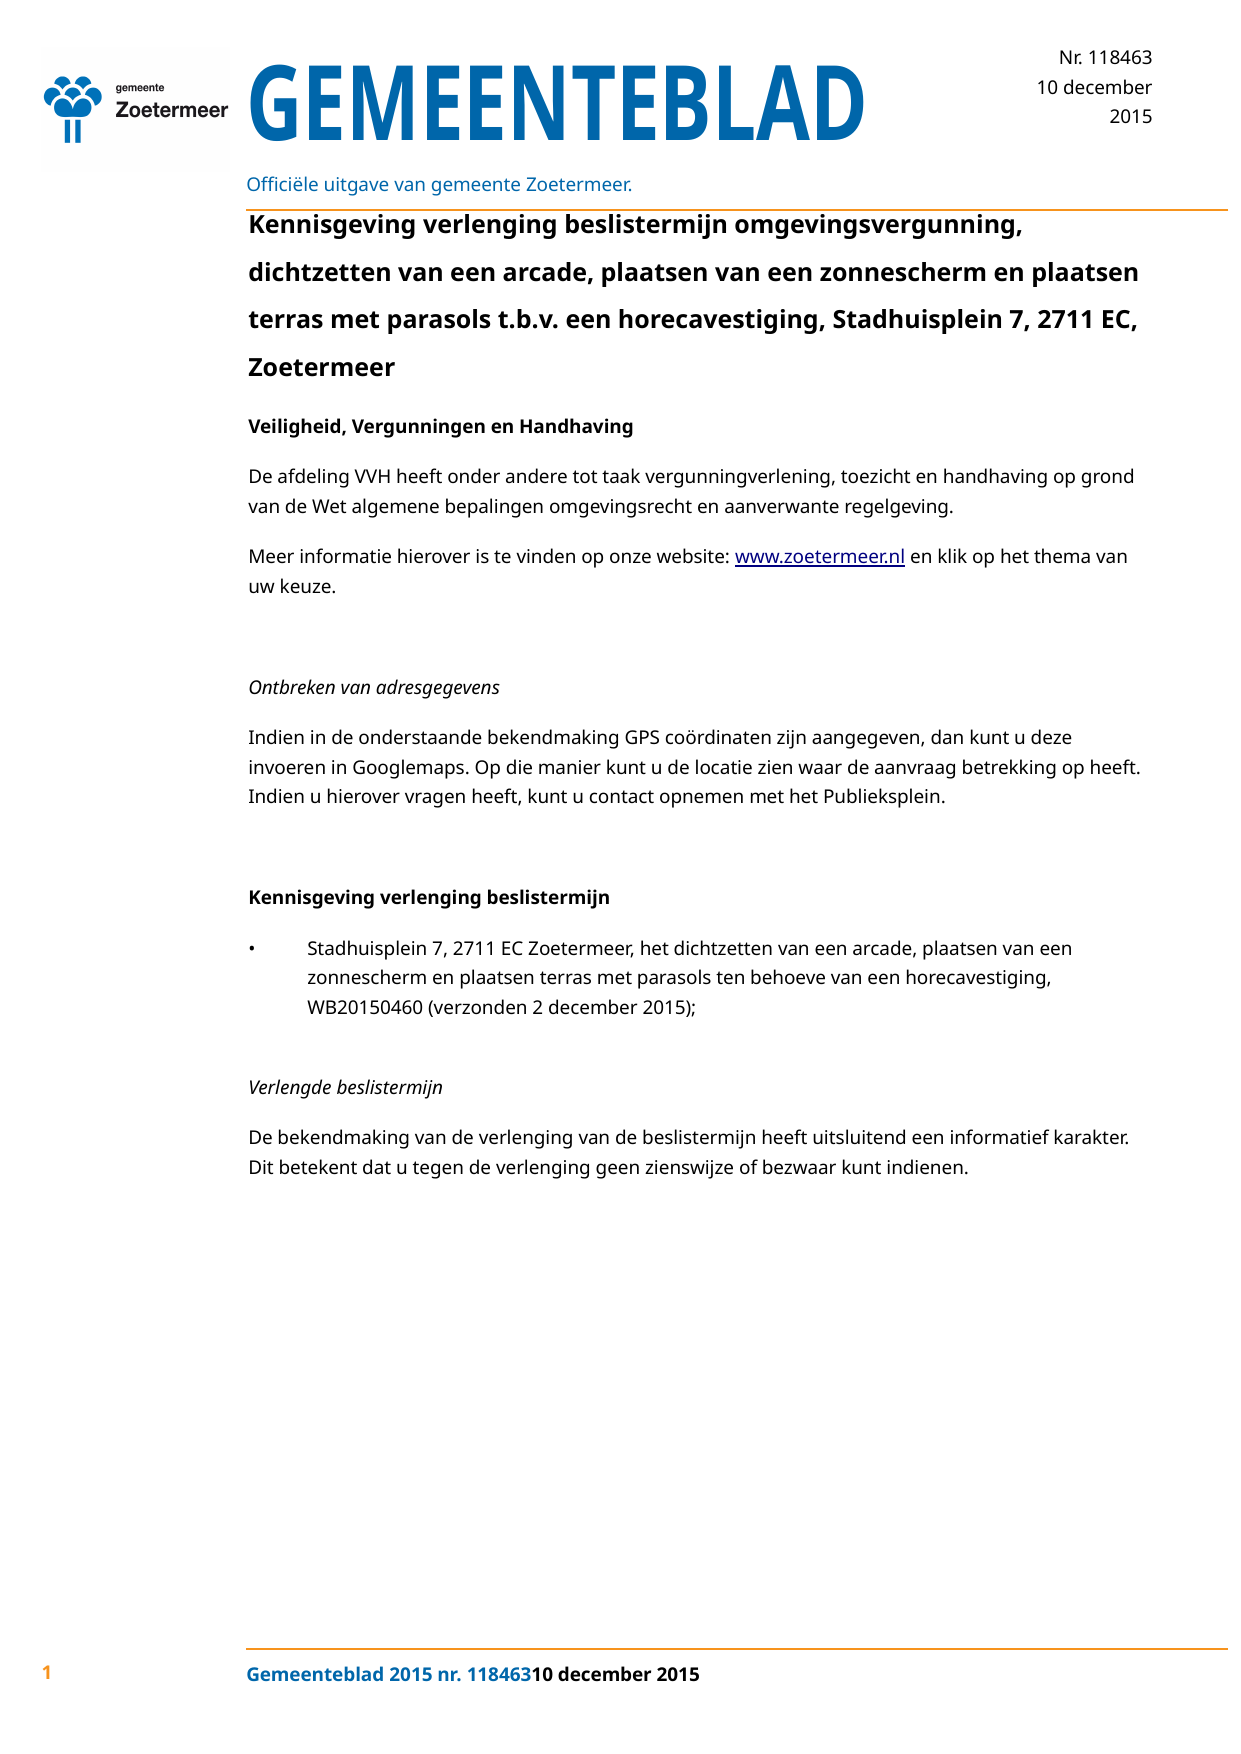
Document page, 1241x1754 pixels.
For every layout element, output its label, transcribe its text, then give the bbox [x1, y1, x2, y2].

text De bekendmaking van de verlenging van de beslistermijn heeft uitsluitend een informatief karakter. Dit betekent dat u tegen de verlenging geen zienswijze of bezwaar kunt indienen. [248, 1124, 1152, 1180]
text Kennisgeving verlenging beslistermijn [248, 884, 1152, 910]
text Meer informatie hierover is te vinden op onze website: www.zoetermeer.nl en klik op het thema van uw keuze. [248, 543, 1152, 599]
text Indien in de onderstaande bekendmaking GPS coördinaten zijn aangegeven, dan kunt u deze invoeren in Googlemaps. Op die manier kunt u de locatie zien waar de aanvraag betrekking op heeft. Indien u hierover vragen heeft, kunt u contact opnemen met het Publieksplein. [248, 724, 1152, 809]
text Veiligheid, Vergunningen en Handhaving [248, 413, 1152, 439]
text Kennisgeving verlenging beslistermijn omgevingsvergunning, dichtzetten van een arcade, plaatsen van een zonnescherm en plaatsen terras met parasols t.b.v. een horecavestiging, Stadhuisplein 7, 2711 EC, Zoetermeer [248, 211, 1152, 384]
picture [41, 47, 231, 172]
text Ontbreken van adresgegevens [248, 674, 1152, 700]
text De afdeling VVH heeft onder andere tot taak vergunningverlening, toezicht en handhaving op grond van de Wet algemene bepalingen omgevingsrecht en aanverwante regelgeving. [248, 463, 1152, 519]
list Stadhuisplein 7, 2711 EC Zoetermeer, het dichtzetten van een arcade, plaatsen van een zonnescherm en plaatsen terras met parasols ten behoeve van een horecavestiging, WB20150460 (verzonden 2 december 2015); [248, 935, 1152, 1020]
text Verlengde beslistermijn [248, 1074, 1152, 1100]
